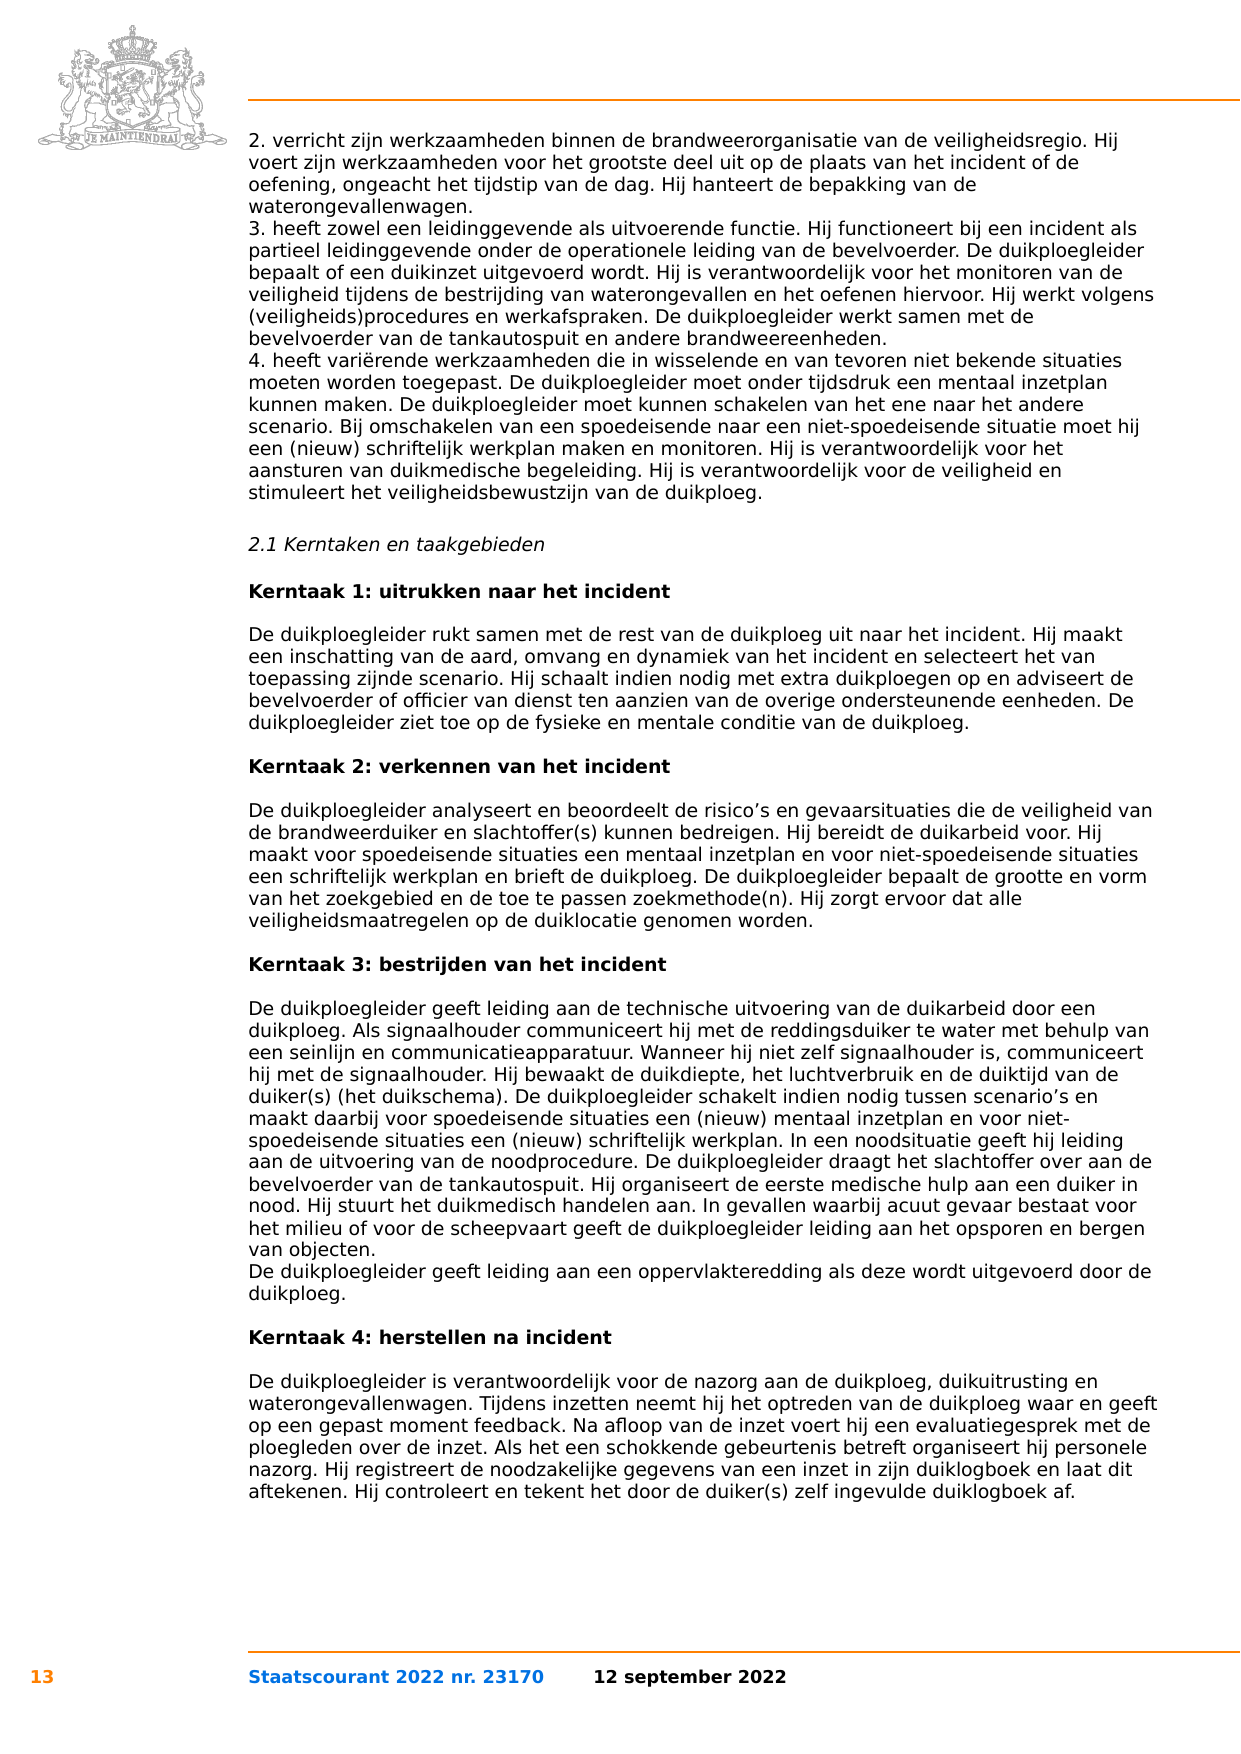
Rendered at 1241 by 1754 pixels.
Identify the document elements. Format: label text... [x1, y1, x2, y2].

text 2. verricht zijn werkzaamheden binnen de brandweerorganisatie van de veiligheidsregio. Hij voert zijn werkzaamheden voor het grootste deel uit op de plaats van het incident of de oefening, ongeacht het tijdstip van de dag. Hij hanteert de bepakking van de waterongevallenwagen. [248, 130, 1163, 218]
text 4. heeft variërende werkzaamheden die in wisselende en van tevoren niet bekende situaties moeten worden toegepast. De duikploegleider moet onder tijdsdruk een mentaal inzetplan kunnen maken. De duikploegleider moet kunnen schakelen van het ene naar het andere scenario. Bij omschakelen van een spoedeisende naar een niet-spoedeisende situatie moet hij een (nieuw) schriftelijk werkplan maken en monitoren. Hij is verantwoordelijk voor het aansturen van duikmedische begeleiding. Hij is verantwoordelijk voor de veiligheid en stimuleert het veiligheidsbewustzijn van de duikploeg. [248, 350, 1163, 503]
text De duikploegleider analyseert en beoordeelt de risico’s en gevaarsituaties die de veiligheid van de brandweerduiker en slachtoffer(s) kunnen bedreigen. Hij bereidt de duikarbeid voor. Hij maakt voor spoedeisende situaties een mentaal inzetplan en voor niet-spoedeisende situaties een schriftelijk werkplan en brieft de duikploeg. De duikploegleider bepaalt de grootte en vorm van het zoekgebied en de toe te passen zoekmethode(n). Hij zorgt ervoor dat alle veiligheidsmaatregelen op de duiklocatie genomen worden. [248, 800, 1163, 932]
subtitle Kerntaak 1: uitrukken naar het incident [248, 581, 1163, 602]
subtitle 2.1 Kerntaken en taakgebieden [248, 533, 1163, 556]
text De duikploegleider rukt samen met de rest van de duikploeg uit naar het incident. Hij maakt een inschatting van de aard, omvang en dynamiek van het incident en selecteert het van toepassing zijnde scenario. Hij schaalt indien nodig met extra duikploegen op en adviseert de bevelvoerder of officier van dienst ten aanzien van de overige ondersteunende eenheden. De duikploegleider ziet toe op de fysieke en mentale conditie van de duikploeg. [248, 624, 1163, 734]
subtitle Kerntaak 3: bestrijden van het incident [248, 954, 1163, 976]
picture [38, 25, 227, 150]
text De duikploegleider geeft leiding aan de technische uitvoering van de duikarbeid door een duikploeg. Als signaalhouder communiceert hij met de reddingsduiker te water met behulp van een seinlijn en communicatieapparatuur. Wanneer hij niet zelf signaalhouder is, communiceert hij met de signaalhouder. Hij bewaakt de duikdiepte, het luchtverbruik en de duiktijd van de duiker(s) (het duikschema). De duikploegleider schakelt indien nodig tussen scenario’s en maakt daarbij voor spoedeisende situaties een (nieuw) mentaal inzetplan en voor niet-spoedeisende situaties een (nieuw) schriftelijk werkplan. In een noodsituatie geeft hij leiding aan de uitvoering van de noodprocedure. De duikploegleider draagt het slachtoffer over aan de bevelvoerder van de tankautospuit. Hij organiseert de eerste medische hulp aan een duiker in nood. Hij stuurt het duikmedisch handelen aan. In gevallen waarbij acuut gevaar bestaat voor het milieu of voor de scheepvaart geeft de duikploegleider leiding aan het opsporen en bergen van objecten. [248, 998, 1163, 1261]
text 3. heeft zowel een leidinggevende als uitvoerende functie. Hij functioneert bij een incident als partieel leidinggevende onder de operationele leiding van de bevelvoerder. De duikploegleider bepaalt of een duikinzet uitgevoerd wordt. Hij is verantwoordelijk voor het monitoren van de veiligheid tijdens de bestrijding van waterongevallen en het oefenen hiervoor. Hij werkt volgens (veiligheids)procedures en werkafspraken. De duikploegleider werkt samen met de bevelvoerder van de tankautospuit en andere brandweereenheden. [248, 218, 1163, 350]
text De duikploegleider geeft leiding aan een oppervlakteredding als deze wordt uitgevoerd door de duikploeg. [248, 1261, 1163, 1305]
subtitle Kerntaak 4: herstellen na incident [248, 1327, 1163, 1349]
subtitle Kerntaak 2: verkennen van het incident [248, 756, 1163, 778]
text De duikploegleider is verantwoordelijk voor de nazorg aan de duikploeg, duikuitrusting en waterongevallenwagen. Tijdens inzetten neemt hij het optreden van de duikploeg waar en geeft op een gepast moment feedback. Na afloop van de inzet voert hij een evaluatiegesprek met de ploegleden over de inzet. Als het een schokkende gebeurtenis betreft organiseert hij personele nazorg. Hij registreert de noodzakelijke gegevens van een inzet in zijn duiklogboek en laat dit aftekenen. Hij controleert en tekent het door de duiker(s) zelf ingevulde duiklogboek af. [248, 1371, 1163, 1503]
